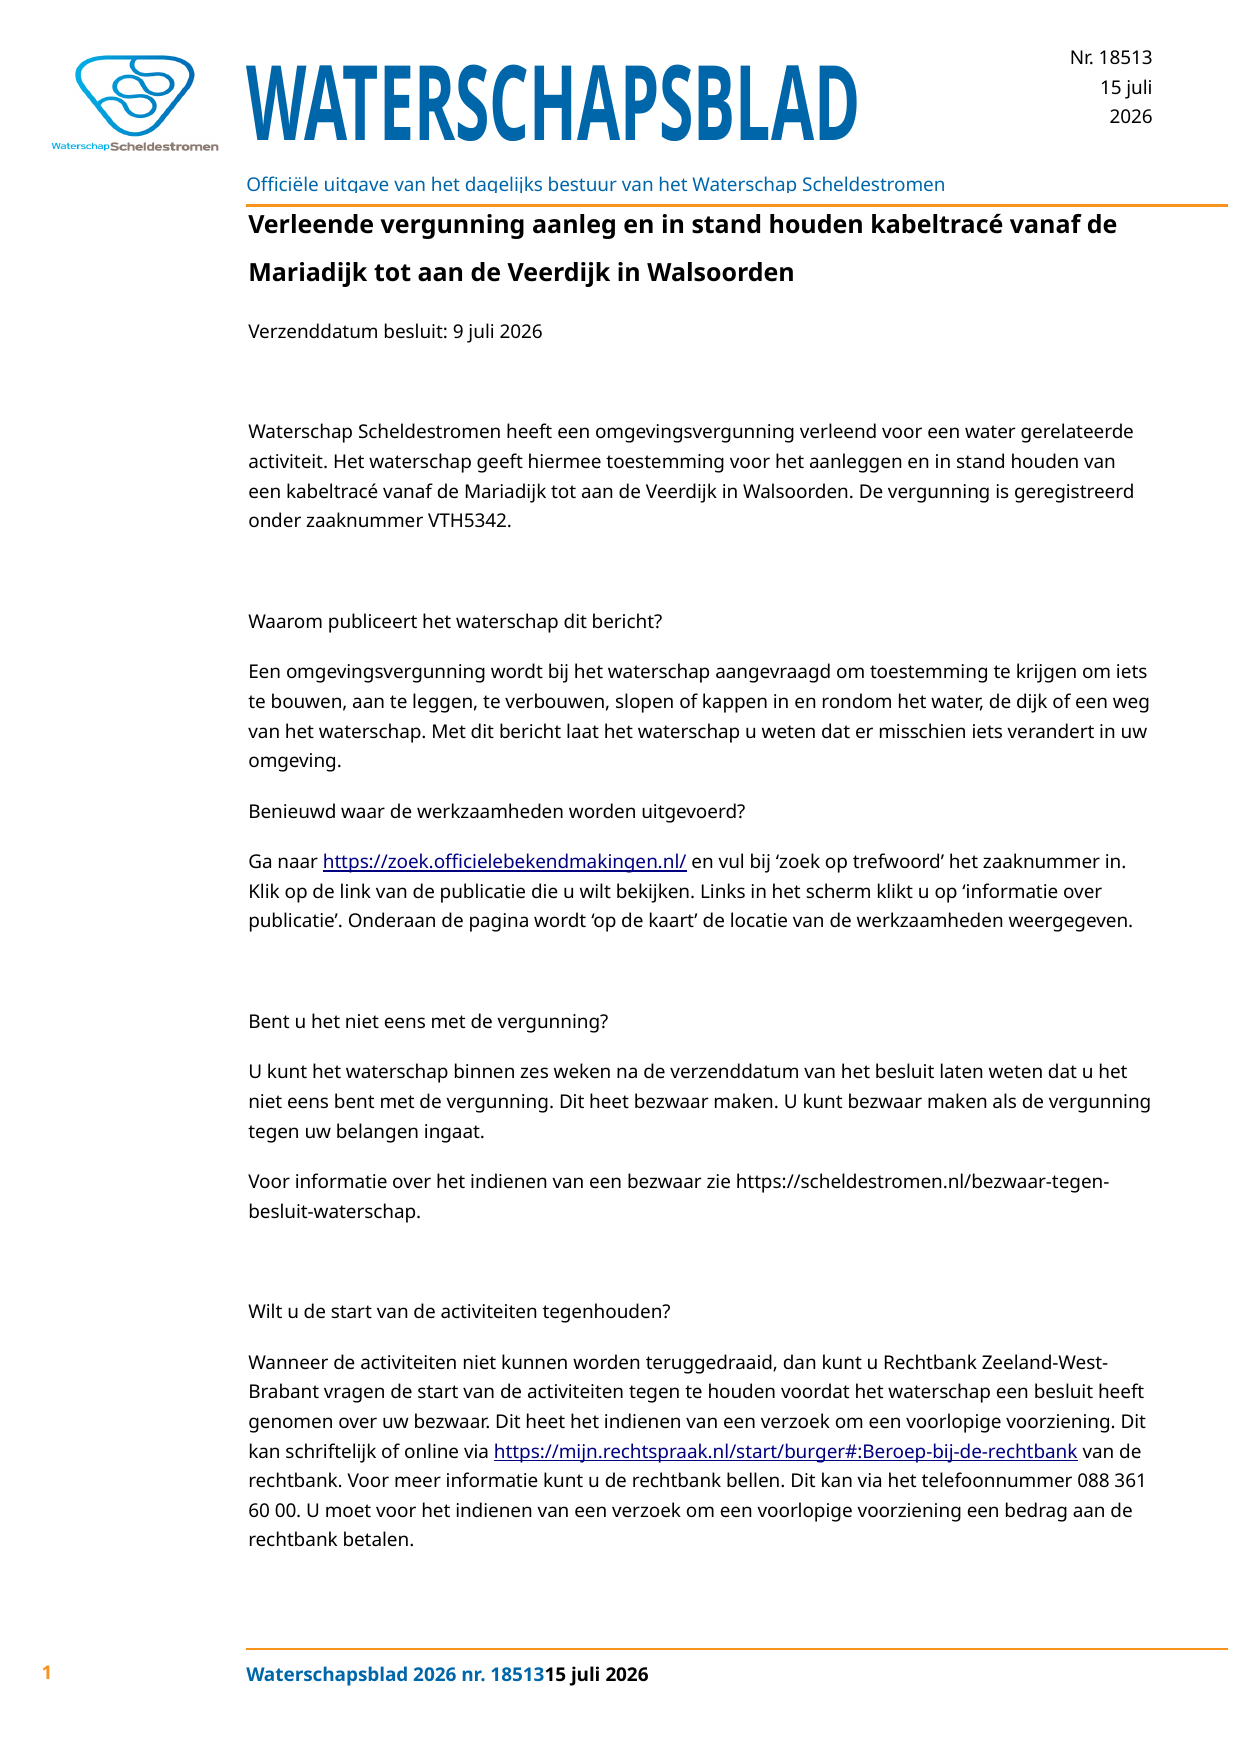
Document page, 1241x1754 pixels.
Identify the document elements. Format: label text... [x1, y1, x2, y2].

text Voor informatie over het indienen van een bezwaar zie https://scheldestromen.nl/bezwaar-tegen-besluit-waterschap. [248, 1168, 1152, 1224]
picture [41, 47, 231, 172]
text Ga naar https://zoek.officielebekendmakingen.nl/ en vul bij ‘zoek op trefwoord’ het zaaknummer in. Klik op de link van de publicatie die u wilt bekijken. Links in het scherm klikt u op ‘informatie over publicatie’. Onderaan de pagina wordt ‘op de kaart’ de locatie van de werkzaamheden weergegeven. [248, 848, 1152, 933]
text Verzenddatum besluit: 9 juli 2026 [248, 318, 1152, 344]
text Waarom publiceert het waterschap dit bericht? [248, 608, 1152, 634]
text Wilt u de start van de activiteiten tegenhouden? [248, 1299, 1152, 1324]
text Wanneer de activiteiten niet kunnen worden teruggedraaid, dan kunt u Rechtbank Zeeland-West-Brabant vragen de start van de activiteiten tegen te houden voordat het waterschap een besluit heeft genomen over uw bezwaar. Dit heet het indienen van een verzoek om een voorlopige voorziening. Dit kan schriftelijk of online via https://mijn.rechtspraak.nl/start/burger#:Beroep-bij-de-rechtbank van de rechtbank. Voor meer informatie kunt u de rechtbank bellen. Dit kan via het telefoonnummer 088 361 60 00. U moet voor het indienen van een verzoek om een voorlopige voorziening een bedrag aan de rechtbank betalen. [248, 1349, 1152, 1552]
text Waterschap Scheldestromen heeft een omgevingsvergunning verleend voor een water gerelateerde activiteit. Het waterschap geeft hiermee toestemming voor het aanleggen en in stand houden van een kabeltracé vanaf de Mariadijk tot aan de Veerdijk in Walsoorden. De vergunning is geregistreerd onder zaaknummer VTH5342. [248, 419, 1152, 533]
text U kunt het waterschap binnen zes weken na de verzenddatum van het besluit laten weten dat u het niet eens bent met de vergunning. Dit heet bezwaar maken. U kunt bezwaar maken als de vergunning tegen uw belangen ingaat. [248, 1059, 1152, 1144]
text Een omgevingsvergunning wordt bij het waterschap aangevraagd om toestemming te krijgen om iets te bouwen, aan te leggen, te verbouwen, slopen of kappen in en rondom het water, de dijk of een weg van het waterschap. Met dit bericht laat het waterschap u weten dat er misschien iets verandert in uw omgeving. [248, 659, 1152, 773]
text Verleende vergunning aanleg en in stand houden kabeltracé vanaf de Mariadijk tot aan de Veerdijk in Walsoorden [248, 207, 1152, 288]
text Benieuwd waar de werkzaamheden worden uitgevoerd? [248, 798, 1152, 824]
text Bent u het niet eens met de vergunning? [248, 1008, 1152, 1034]
